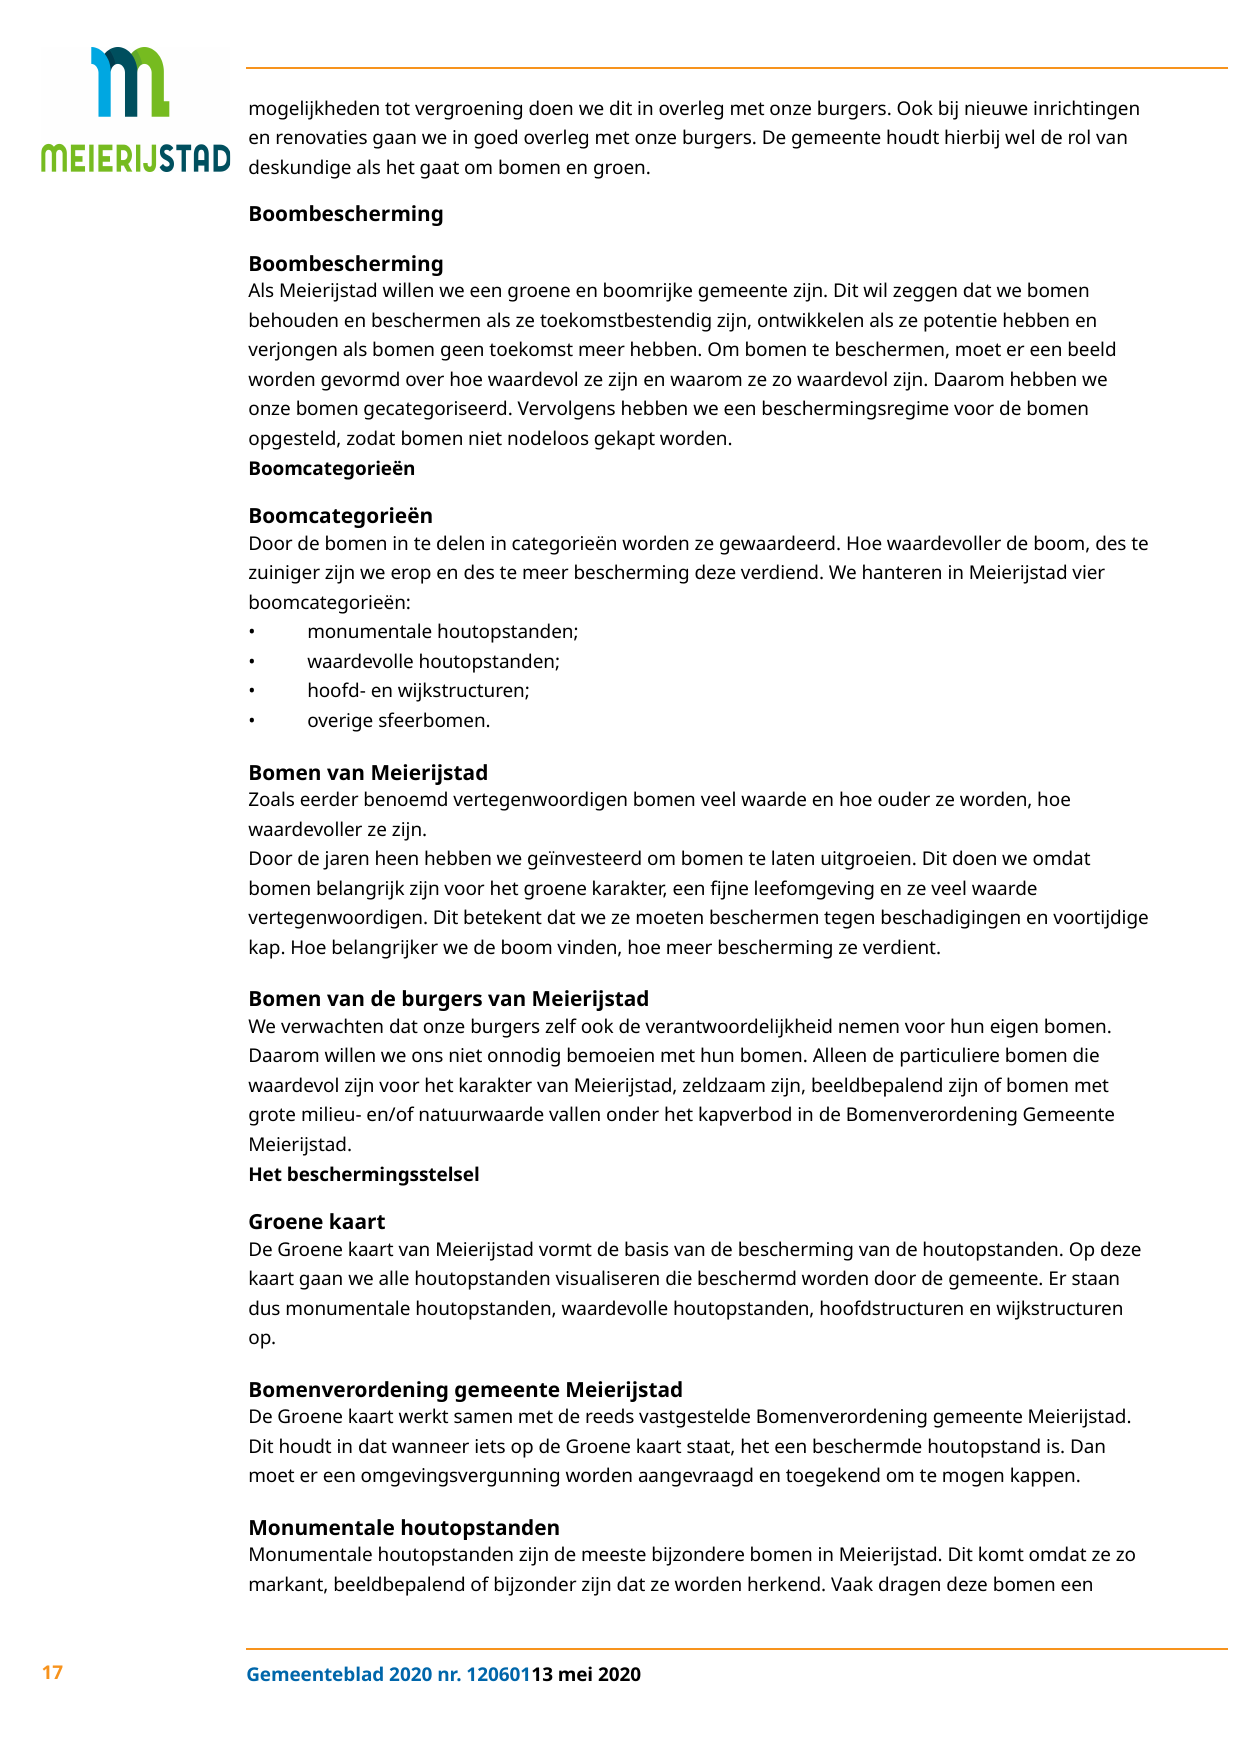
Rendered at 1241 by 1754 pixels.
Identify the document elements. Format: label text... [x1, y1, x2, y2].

text De Groene kaart van Meierijstad vormt de basis van de bescherming van de houtopstanden. Op deze kaart gaan we alle houtopstanden visualiseren die beschermd worden door de gemeente. Er staan dus monumentale houtopstanden, waardevolle houtopstanden, hoofdstructuren en wijkstructuren op. [248, 1236, 1152, 1350]
text mogelijkheden tot vergroening doen we dit in overleg met onze burgers. Ook bij nieuwe inrichtingen en renovaties gaan we in goed overleg met onze burgers. De gemeente houdt hierbij wel de rol van deskundige als het gaat om bomen en groen. [248, 95, 1152, 180]
text Boombescherming [248, 199, 1152, 228]
text We verwachten dat onze burgers zelf ook de verantwoordelijkheid nemen voor hun eigen bomen. Daarom willen we ons niet onnodig bemoeien met hun bomen. Alleen de particuliere bomen die waardevol zijn voor het karakter van Meierijstad, zeldzaam zijn, beeldbepalend zijn of bomen met grote milieu- en/of natuurwaarde vallen onder het kapverbod in de Bomenverordening Gemeente Meierijstad. [248, 1013, 1152, 1157]
text Zoals eerder benoemd vertegenwoordigen bomen veel waarde en hoe ouder ze worden, hoe waardevoller ze zijn. [248, 786, 1152, 841]
text Boomcategorieën [248, 501, 1152, 530]
text Bomen van de burgers van Meierijstad [248, 984, 1152, 1013]
text De Groene kaart werkt samen met de reeds vastgestelde Bomenverordening gemeente Meierijstad. Dit houdt in dat wanneer iets op de Groene kaart staat, het een beschermde houtopstand is. Dan moet er een omgevingsvergunning worden aangevraagd en toegekend om te mogen kappen. [248, 1403, 1152, 1488]
text Boombescherming [248, 249, 1152, 277]
list overige sfeerbomen. [248, 707, 1152, 733]
text Monumentale houtopstanden zijn de meeste bijzondere bomen in Meierijstad. Dit komt omdat ze zo markant, beeldbepalend of bijzonder zijn dat ze worden herkend. Vaak dragen deze bomen een [248, 1541, 1152, 1597]
list monumentale houtopstanden; [248, 618, 1152, 644]
text Door de jaren heen hebben we geïnvesteerd om bomen te laten uitgroeien. Dit doen we omdat bomen belangrijk zijn voor het groene karakter, een fijne leefomgeving en ze veel waarde vertegenwoordigen. Dit betekent dat we ze moeten beschermen tegen beschadigingen en voortijdige kap. Hoe belangrijker we de boom vinden, hoe meer bescherming ze verdient. [248, 845, 1152, 960]
list waardevolle houtopstanden; [248, 648, 1152, 674]
text Als Meierijstad willen we een groene en boomrijke gemeente zijn. Dit wil zeggen dat we bomen behouden en beschermen als ze toekomstbestendig zijn, ontwikkelen als ze potentie hebben en verjongen als bomen geen toekomst meer hebben. Om bomen te beschermen, moet er een beeld worden gevormd over hoe waardevol ze zijn en waarom ze zo waardevol zijn. Daarom hebben we onze bomen gecategoriseerd. Vervolgens hebben we een beschermingsregime voor de bomen opgesteld, zodat bomen niet nodeloos gekapt worden. [248, 277, 1152, 451]
text Groene kaart [248, 1207, 1152, 1236]
text Boomcategorieën [248, 455, 1152, 481]
picture [41, 47, 231, 172]
text Monumentale houtopstanden [248, 1513, 1152, 1541]
text Het beschermingsstelsel [248, 1161, 1152, 1187]
text Door de bomen in te delen in categorieën worden ze gewaardeerd. Hoe waardevoller de boom, des te zuiniger zijn we erop en des te meer bescherming deze verdiend. We hanteren in Meierijstad vier boomcategorieën: [248, 530, 1152, 615]
text Bomen van Meierijstad [248, 758, 1152, 786]
text Bomenverordening gemeente Meierijstad [248, 1375, 1152, 1403]
list hoofd- en wijkstructuren; [248, 678, 1152, 703]
